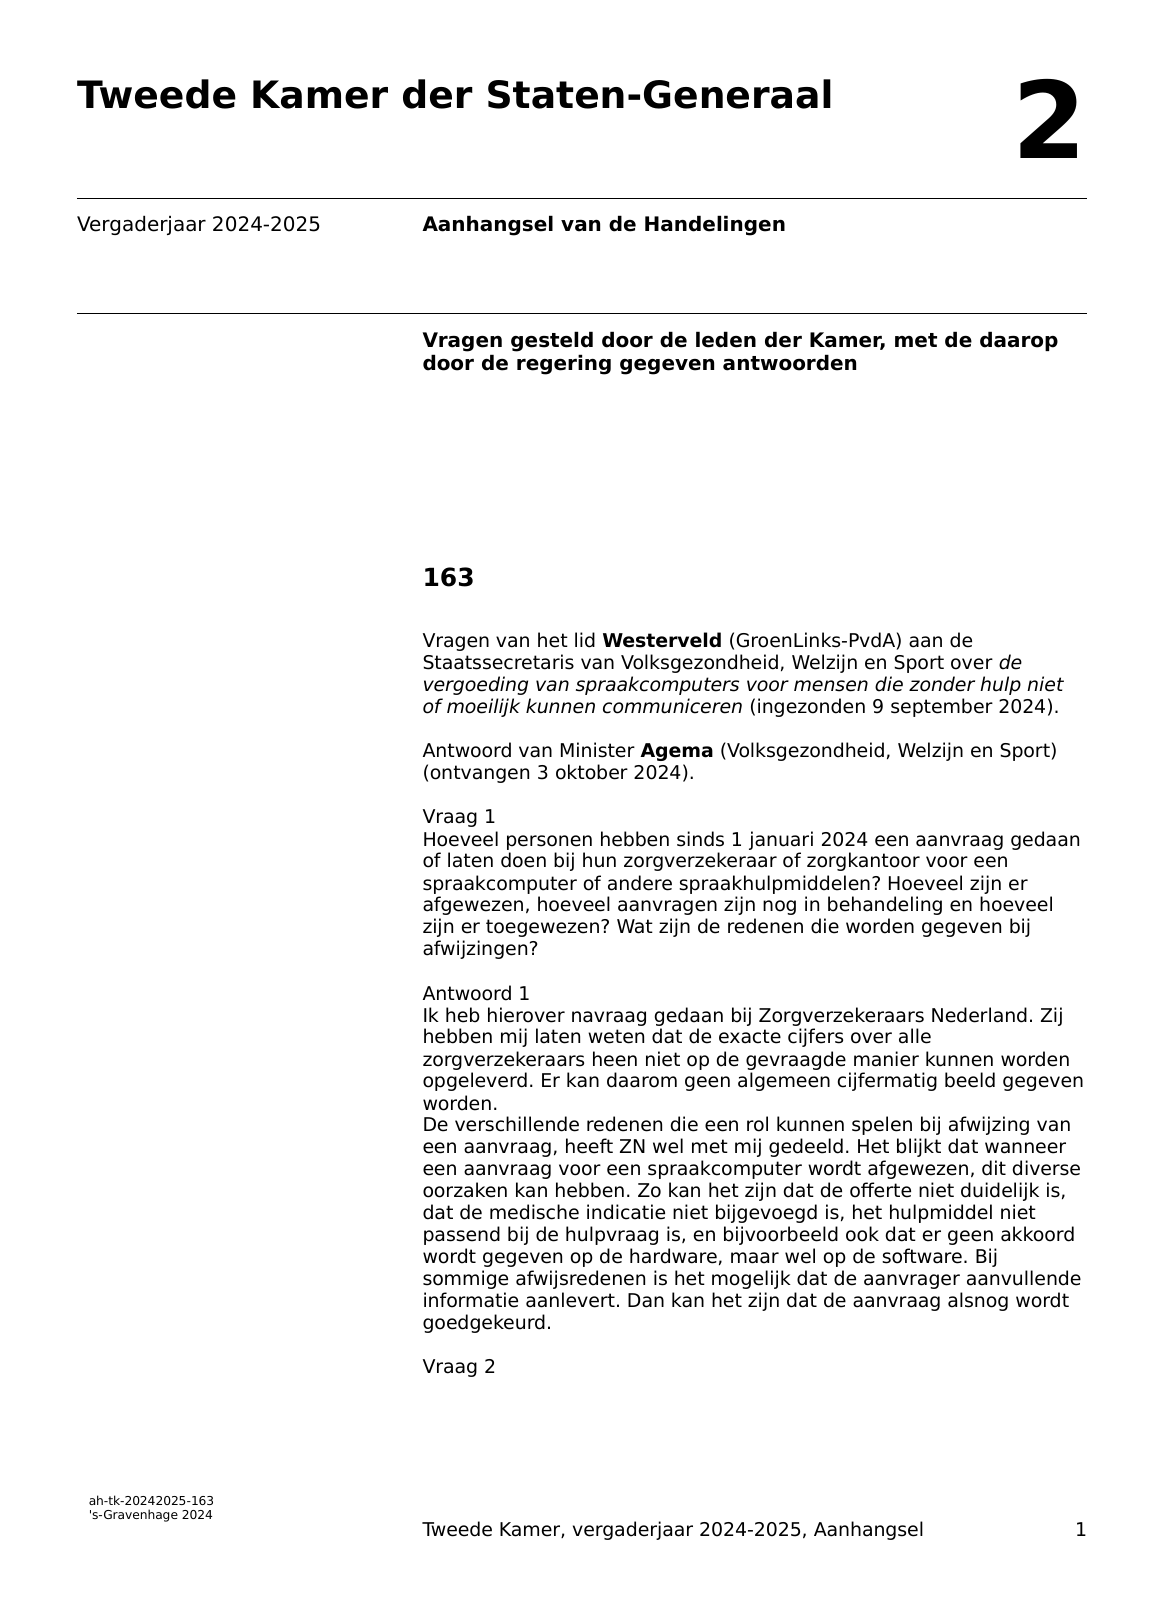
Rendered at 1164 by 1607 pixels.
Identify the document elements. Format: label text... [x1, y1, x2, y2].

text Vragen van het lid Westerveld (GroenLinks-PvdA) aan de Staatssecretaris van Volksgezondheid, Welzijn en Sport over de vergoeding van spraakcomputers voor mensen die zonder hulp niet of moeilijk kunnen communiceren (ingezonden 9 september 2024). [422, 630, 1087, 718]
text 163 [422, 563, 1087, 592]
text 's-Gravenhage 2024 [88, 1508, 323, 1522]
table_cell Vergaderjaar 2024-2025 [77, 199, 422, 313]
text Antwoord van Minister Agema (Volksgezondheid, Welzijn en Sport) (ontvangen 3 oktober 2024). [422, 740, 1087, 784]
text Vraag 1 [422, 806, 1087, 828]
text Hoeveel personen hebben sinds 1 januari 2024 een aanvraag gedaan of laten doen bij hun zorgverzekeraar of zorgkantoor voor een spraakcomputer of andere spraakhulpmiddelen? Hoeveel zijn er afgewezen, hoeveel aanvragen zijn nog in behandeling en hoeveel zijn er toegewezen? Wat zijn de redenen die worden gegeven bij afwijzingen? [422, 828, 1087, 960]
table_header 2 [886, 59, 1087, 198]
table_header Tweede Kamer der Staten-Generaal [77, 59, 886, 198]
text Antwoord 1 [422, 982, 1087, 1004]
text ah-tk-20242025-163 [88, 1494, 323, 1508]
table_cell Aanhangsel van de Handelingen [422, 199, 1087, 313]
table_cell [77, 314, 422, 375]
text Vraag 2 [422, 1356, 1087, 1378]
text Ik heb hierover navraag gedaan bij Zorgverzekeraars Nederland. Zij hebben mij laten weten dat de exacte cijfers over alle zorgverzekeraars heen niet op de gevraagde manier kunnen worden opgeleverd. Er kan daarom geen algemeen cijfermatig beeld gegeven worden. [422, 1004, 1087, 1114]
text De verschillende redenen die een rol kunnen spelen bij afwijzing van een aanvraag, heeft ZN wel met mij gedeeld. Het blijkt dat wanneer een aanvraag voor een spraakcomputer wordt afgewezen, dit diverse oorzaken kan hebben. Zo kan het zijn dat de offerte niet duidelijk is, dat de medische indicatie niet bijgevoegd is, het hulpmiddel niet passend bij de hulpvraag is, en bijvoorbeeld ook dat er geen akkoord wordt gegeven op de hardware, maar wel op de software. Bij sommige afwijsredenen is het mogelijk dat de aanvrager aanvullende informatie aanlevert. Dan kan het zijn dat de aanvraag alsnog wordt goedgekeurd. [422, 1114, 1087, 1334]
table_cell Vragen gesteld door de leden der Kamer, met de daarop door de regering gegeven antwoorden [422, 314, 1087, 375]
